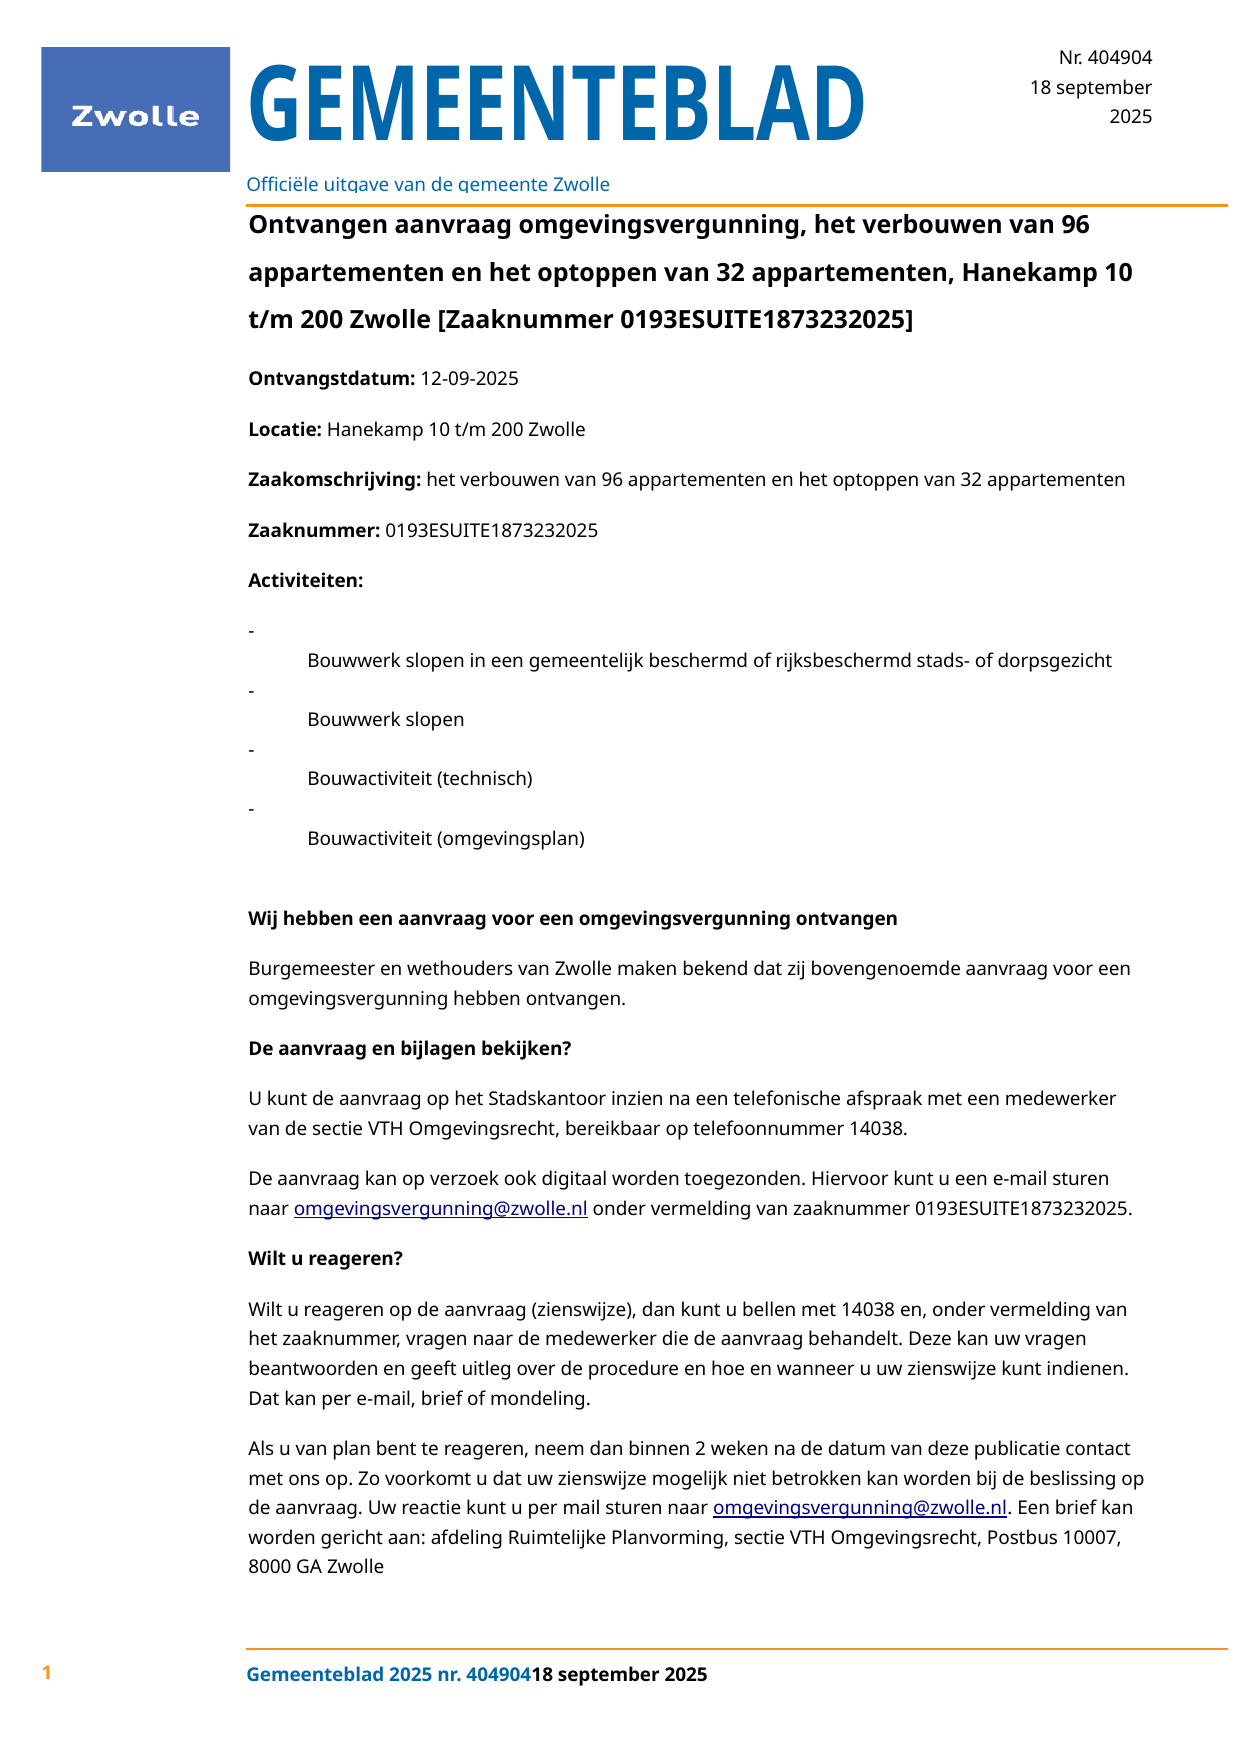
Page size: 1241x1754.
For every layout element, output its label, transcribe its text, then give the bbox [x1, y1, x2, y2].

text Activiteiten: [248, 567, 1152, 593]
list Bouwwerk slopen in een gemeentelijk beschermd of rijksbeschermd stads- of dorpsgezicht [248, 647, 1152, 673]
list Bouwactiviteit (technisch) [248, 766, 1152, 791]
text Burgemeester en wethouders van Zwolle maken bekend dat zij bovengenoemde aanvraag voor een omgevingsvergunning hebben ontvangen. [248, 955, 1152, 1010]
text Ontvangen aanvraag omgevingsvergunning, het verbouwen van 96 appartementen en het optoppen van 32 appartementen, Hanekamp 10 t/m 200 Zwolle [Zaaknummer 0193ESUITE1873232025] [248, 207, 1152, 336]
text Locatie: Hanekamp 10 t/m 200 Zwolle [248, 416, 1152, 442]
text De aanvraag en bijlagen bekijken? [248, 1035, 1152, 1061]
picture [41, 47, 231, 172]
list Bouwwerk slopen [248, 706, 1152, 732]
text Als u van plan bent te reageren, neem dan binnen 2 weken na de datum van deze publicatie contact met ons op. Zo voorkomt u dat uw zienswijze mogelijk niet betrokken kan worden bij de beslissing op de aanvraag. Uw reactie kunt u per mail sturen naar omgevingsvergunning@zwolle.nl. Een brief kan worden gericht aan: afdeling Ruimtelijke Planvorming, sectie VTH Omgevingsrecht, Postbus 10007, 8000 GA Zwolle [248, 1435, 1152, 1579]
text Wij hebben een aanvraag voor een omgevingsvergunning ontvangen [248, 905, 1152, 930]
text Zaaknummer: 0193ESUITE1873232025 [248, 517, 1152, 542]
list Bouwactiviteit (omgevingsplan) [248, 825, 1152, 850]
text Wilt u reageren? [248, 1246, 1152, 1271]
text De aanvraag kan op verzoek ook digitaal worden toegezonden. Hiervoor kunt u een e-mail sturen naar omgevingsvergunning@zwolle.nl onder vermelding van zaaknummer 0193ESUITE1873232025. [248, 1166, 1152, 1221]
text Zaakomschrijving: het verbouwen van 96 appartementen en het optoppen van 32 appartementen [248, 466, 1152, 492]
text Wilt u reageren op de aanvraag (zienswijze), dan kunt u bellen met 14038 en, onder vermelding van het zaaknummer, vragen naar de medewerker die de aanvraag behandelt. Deze kan uw vragen beantwoorden en geeft uitleg over de procedure en hoe en wanneer u uw zienswijze kunt indienen. Dat kan per e-mail, brief of mondeling. [248, 1296, 1152, 1410]
text Ontvangstdatum: 12-09-2025 [248, 366, 1152, 391]
text U kunt de aanvraag op het Stadskantoor inzien na een telefonische afspraak met een medewerker van de sectie VTH Omgevingsrecht, bereikbaar op telefoonnummer 14038. [248, 1086, 1152, 1141]
